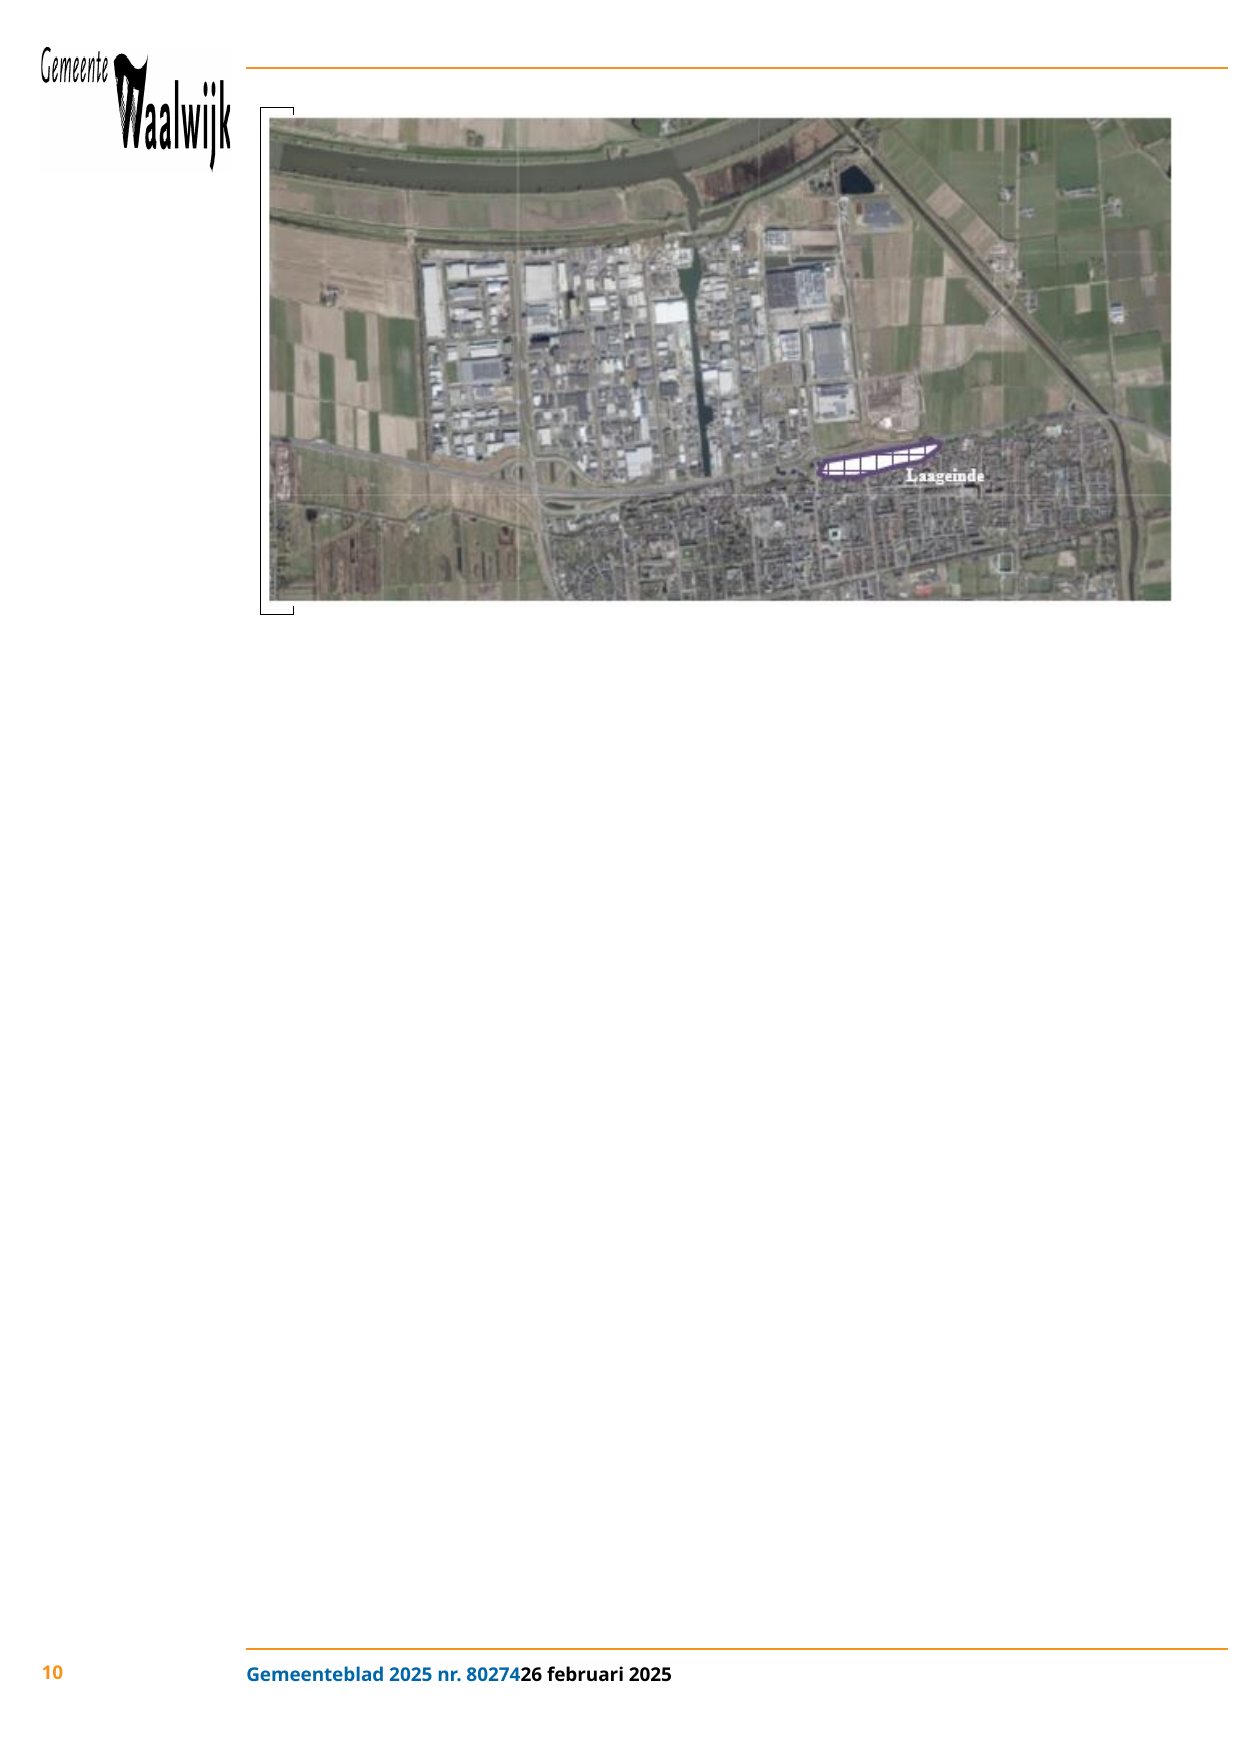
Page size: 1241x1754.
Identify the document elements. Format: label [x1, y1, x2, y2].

picture [268, 115, 1173, 606]
picture [41, 47, 231, 172]
